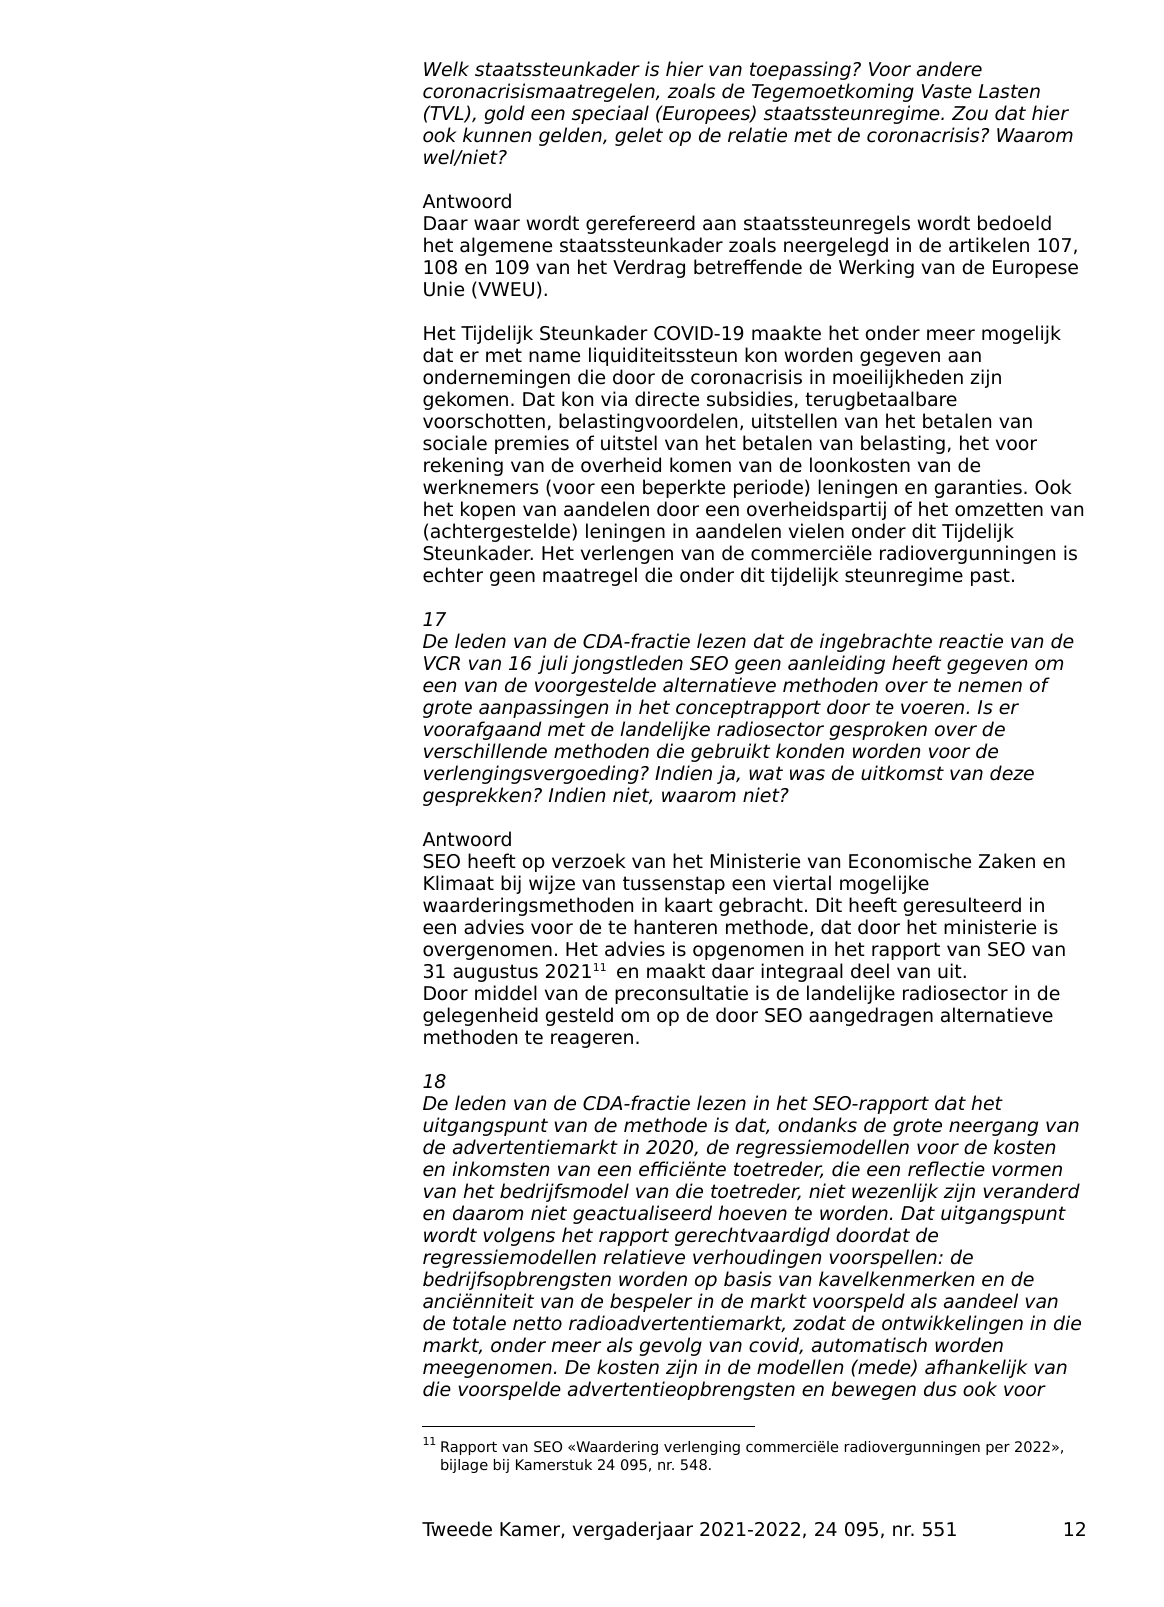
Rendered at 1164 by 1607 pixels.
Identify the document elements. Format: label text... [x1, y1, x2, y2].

text 17 [422, 609, 1087, 631]
text Door middel van de preconsultatie is de landelijke radiosector in de gelegenheid gesteld om op de door SEO aangedragen alternatieve methoden te reageren. [422, 983, 1087, 1049]
text 18 [422, 1071, 1087, 1093]
text Rapport van SEO «Waardering verlenging commerciële radiovergunningen per 2022», bijlage bij Kamerstuk 24 095, nr. 548. [422, 1435, 1087, 1474]
text Antwoord [422, 829, 1087, 851]
text SEO heeft op verzoek van het Ministerie van Economische Zaken en Klimaat bij wijze van tussenstap een viertal mogelijke waarderingsmethoden in kaart gebracht. Dit heeft geresulteerd in een advies voor de te hanteren methode, dat door het ministerie is overgenomen. Het advies is opgenomen in het rapport van SEO van 31 augustus 2021 en maakt daar integraal deel van uit. [422, 851, 1087, 983]
text De leden van de CDA-fractie lezen dat de ingebrachte reactie van de VCR van 16 juli jongstleden SEO geen aanleiding heeft gegeven om een van de voorgestelde alternatieve methoden over te nemen of grote aanpassingen in het conceptrapport door te voeren. Is er voorafgaand met de landelijke radiosector gesproken over de verschillende methoden die gebruikt konden worden voor de verlengingsvergoeding? Indien ja, wat was de uitkomst van deze gesprekken? Indien niet, waarom niet? [422, 631, 1087, 807]
text Het Tijdelijk Steunkader COVID-19 maakte het onder meer mogelijk dat er met name liquiditeitssteun kon worden gegeven aan ondernemingen die door de coronacrisis in moeilijkheden zijn gekomen. Dat kon via directe subsidies, terugbetaalbare voorschotten, belastingvoordelen, uitstellen van het betalen van sociale premies of uitstel van het betalen van belasting, het voor rekening van de overheid komen van de loonkosten van de werknemers (voor een beperkte periode) leningen en garanties. Ook het kopen van aandelen door een overheidspartij of het omzetten van (achtergestelde) leningen in aandelen vielen onder dit Tijdelijk Steunkader. Het verlengen van de commerciële radiovergunningen is echter geen maatregel die onder dit tijdelijk steunregime past. [422, 323, 1087, 587]
text De leden van de CDA-fractie lezen in het SEO-rapport dat het uitgangspunt van de methode is dat, ondanks de grote neergang van de advertentiemarkt in 2020, de regressiemodellen voor de kosten en inkomsten van een efficiënte toetreder, die een reflectie vormen van het bedrijfsmodel van die toetreder, niet wezenlijk zijn veranderd en daarom niet geactualiseerd hoeven te worden. Dat uitgangspunt wordt volgens het rapport gerechtvaardigd doordat de regressiemodellen relatieve verhoudingen voorspellen: de bedrijfsopbrengsten worden op basis van kavelkenmerken en de anciënniteit van de bespeler in de markt voorspeld als aandeel van de totale netto radioadvertentiemarkt, zodat de ontwikkelingen in die markt, onder meer als gevolg van covid, automatisch worden meegenomen. De kosten zijn in de modellen (mede) afhankelijk van die voorspelde advertentieopbrengsten en bewegen dus ook voor [422, 1093, 1087, 1401]
text Antwoord [422, 191, 1087, 213]
text Daar waar wordt gerefereerd aan staatssteunregels wordt bedoeld het algemene staatssteunkader zoals neergelegd in de artikelen 107, 108 en 109 van het Verdrag betreffende de Werking van de Europese Unie (VWEU). [422, 213, 1087, 301]
text Welk staatssteunkader is hier van toepassing? Voor andere coronacrisismaatregelen, zoals de Tegemoetkoming Vaste Lasten (TVL), gold een speciaal (Europees) staatssteunregime. Zou dat hier ook kunnen gelden, gelet op de relatie met de coronacrisis? Waarom wel/niet? [422, 59, 1087, 169]
